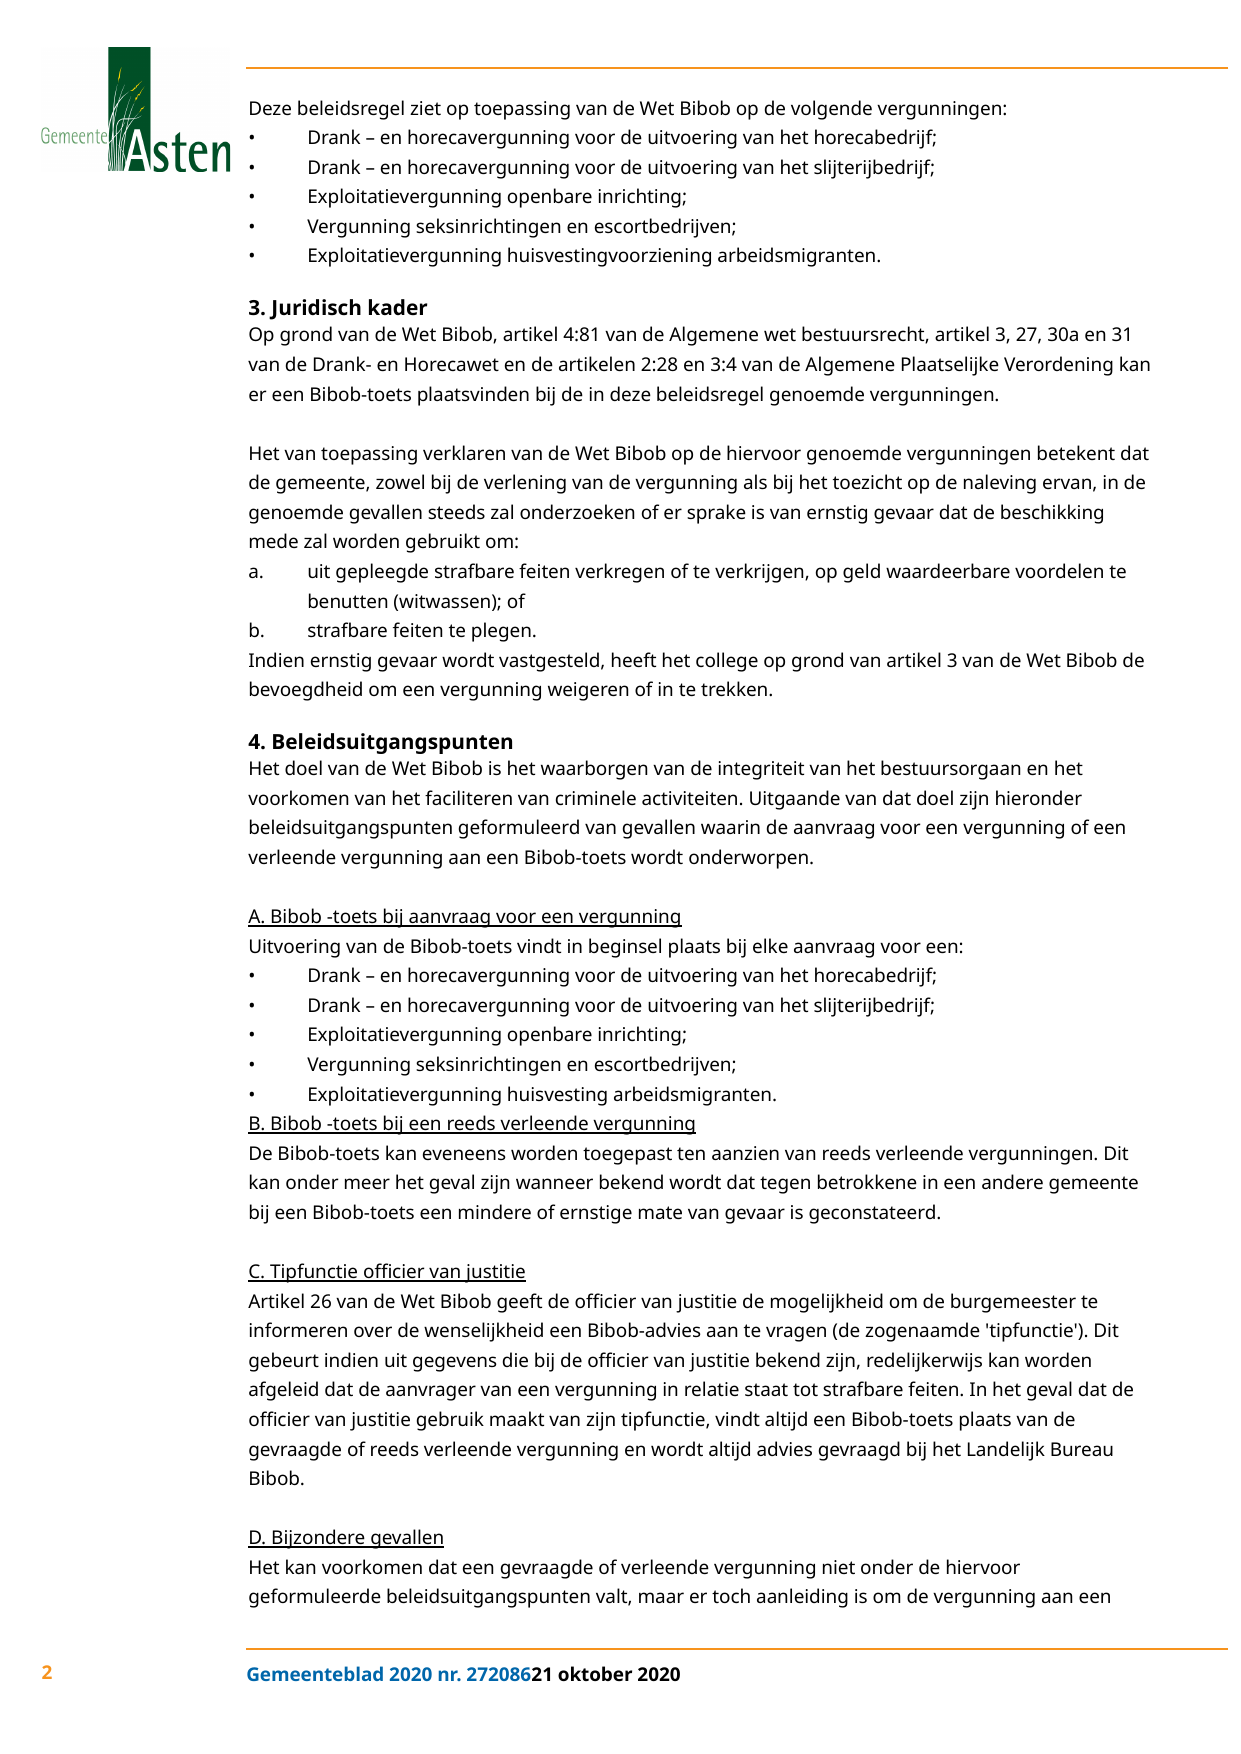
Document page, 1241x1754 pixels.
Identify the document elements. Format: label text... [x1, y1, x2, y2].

list strafbare feiten te plegen. [248, 617, 1152, 643]
text Het van toepassing verklaren van de Wet Bibob op de hiervoor genoemde vergunningen betekent dat de gemeente, zowel bij de verlening van de vergunning als bij het toezicht op de naleving ervan, in de genoemde gevallen steeds zal onderzoeken of er sprake is van ernstig gevaar dat de beschikking mede zal worden gebruikt om: [248, 440, 1152, 554]
text Het kan voorkomen dat een gevraagde of verleende vergunning niet onder de hiervoor geformuleerde beleidsuitgangspunten valt, maar er toch aanleiding is om de vergunning aan een [248, 1554, 1152, 1609]
text C. Tipfunctie officier van justitie [248, 1258, 1152, 1284]
text A. Bibob -toets bij aanvraag voor een vergunning [248, 903, 1152, 929]
list Drank – en horecavergunning voor de uitvoering van het horecabedrijf; [248, 962, 1152, 988]
list Exploitatievergunning huisvestingvoorziening arbeidsmigranten. [248, 243, 1152, 268]
list Vergunning seksinrichtingen en escortbedrijven; [248, 213, 1152, 239]
text De Bibob-toets kan eveneens worden toegepast ten aanzien van reeds verleende vergunningen. Dit kan onder meer het geval zijn wanneer bekend wordt dat tegen betrokkene in een andere gemeente bij een Bibob-toets een mindere of ernstige mate van gevaar is geconstateerd. [248, 1140, 1152, 1225]
text D. Bijzondere gevallen [248, 1524, 1152, 1550]
text 4. Beleidsuitgangspunten [248, 727, 1152, 755]
text Indien ernstig gevaar wordt vastgesteld, heeft het college op grond van artikel 3 van de Wet Bibob de bevoegdheid om een vergunning weigeren of in te trekken. [248, 647, 1152, 702]
list Exploitatievergunning huisvesting arbeidsmigranten. [248, 1081, 1152, 1107]
list Drank – en horecavergunning voor de uitvoering van het slijterijbedrijf; [248, 154, 1152, 180]
text Uitvoering van de Bibob-toets vindt in beginsel plaats bij elke aanvraag voor een: [248, 933, 1152, 959]
list Exploitatievergunning openbare inrichting; [248, 183, 1152, 209]
list uit gepleegde strafbare feiten verkregen of te verkrijgen, op geld waardeerbare voordelen te benutten (witwassen); of [248, 558, 1152, 613]
picture [41, 47, 231, 172]
text 3. Juridisch kader [248, 293, 1152, 322]
list Vergunning seksinrichtingen en escortbedrijven; [248, 1051, 1152, 1077]
text B. Bibob -toets bij een reeds verleende vergunning [248, 1110, 1152, 1136]
text Deze beleidsregel ziet op toepassing van de Wet Bibob op de volgende vergunningen: [248, 95, 1152, 121]
text Op grond van de Wet Bibob, artikel 4:81 van de Algemene wet bestuursrecht, artikel 3, 27, 30a en 31 van de Drank- en Horecawet en de artikelen 2:28 en 3:4 van de Algemene Plaatselijke Verordening kan er een Bibob-toets plaatsvinden bij de in deze beleidsregel genoemde vergunningen. [248, 322, 1152, 406]
list Drank – en horecavergunning voor de uitvoering van het slijterijbedrijf; [248, 992, 1152, 1018]
list Exploitatievergunning openbare inrichting; [248, 1022, 1152, 1047]
text Artikel 26 van de Wet Bibob geeft de officier van justitie de mogelijkheid om de burgemeester te informeren over de wenselijkheid een Bibob-advies aan te vragen (de zogenaamde 'tipfunctie'). Dit gebeurt indien uit gegevens die bij de officier van justitie bekend zijn, redelijkerwijs kan worden afgeleid dat de aanvrager van een vergunning in relatie staat tot strafbare feiten. In het geval dat de officier van justitie gebruik maakt van zijn tipfunctie, vindt altijd een Bibob-toets plaats van de gevraagde of reeds verleende vergunning en wordt altijd advies gevraagd bij het Landelijk Bureau Bibob. [248, 1288, 1152, 1491]
list Drank – en horecavergunning voor de uitvoering van het horecabedrijf; [248, 124, 1152, 150]
text Het doel van de Wet Bibob is het waarborgen van de integriteit van het bestuursorgaan en het voorkomen van het faciliteren van criminele activiteiten. Uitgaande van dat doel zijn hieronder beleidsuitgangspunten geformuleerd van gevallen waarin de aanvraag voor een vergunning of een verleende vergunning aan een Bibob-toets wordt onderworpen. [248, 755, 1152, 870]
